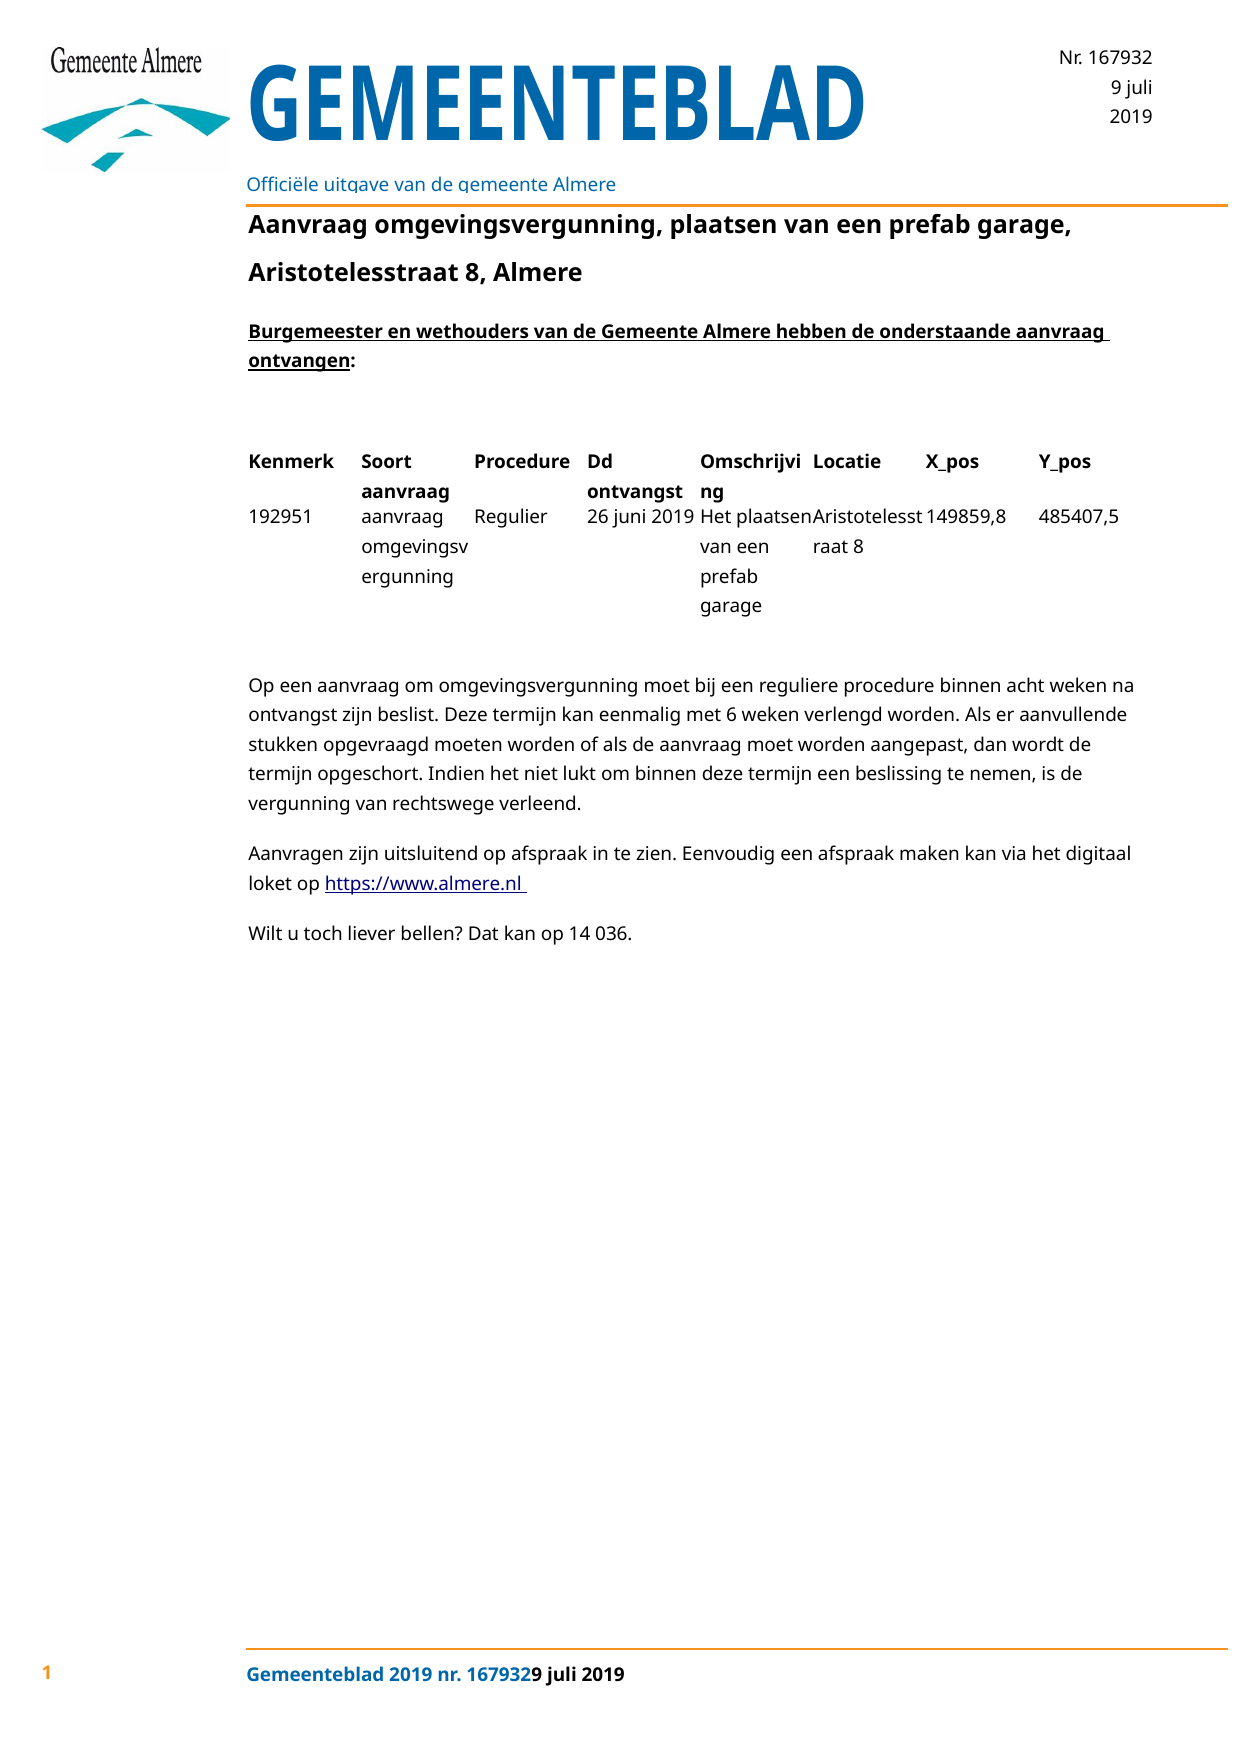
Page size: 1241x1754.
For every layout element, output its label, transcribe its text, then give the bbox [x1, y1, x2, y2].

picture [41, 47, 231, 172]
text Burgemeester en wethouders van de Gemeente Almere hebben de onderstaande aanvraag ontvangen: [248, 318, 1152, 373]
text Aanvragen zijn uitsluitend op afspraak in te zien. Eenvoudig een afspraak maken kan via het digitaal loket op https://www.almere.nl [248, 841, 1152, 896]
table_cell 149859,8 [926, 504, 1038, 618]
table_cell Het plaatsen van een prefab garage [700, 504, 813, 618]
table_header Kenmerk [248, 449, 361, 504]
text Op een aanvraag om omgevingsvergunning moet bij een reguliere procedure binnen acht weken na ontvangst zijn beslist. Deze termijn kan eenmalig met 6 weken verlengd worden. Als er aanvullende stukken opgevraagd moeten worden of als de aanvraag moet worden aangepast, dan wordt de termijn opgeschort. Indien het niet lukt om binnen deze termijn een beslissing te nemen, is de vergunning van rechtswege verleend. [248, 672, 1152, 816]
table_cell 485407,5 [1039, 504, 1152, 618]
text Wilt u toch liever bellen? Dat kan op 14 036. [248, 921, 1152, 946]
table_header Procedure [474, 449, 587, 504]
table_header Soort aanvraag [361, 449, 474, 504]
table_cell Aristotelesstraat 8 [813, 504, 926, 618]
table_cell 26 juni 2019 [587, 504, 700, 618]
table_header X_pos [926, 449, 1038, 504]
table_header Omschrijving [700, 449, 813, 504]
table_header Y_pos [1039, 449, 1152, 504]
table_cell Regulier [474, 504, 587, 618]
table_header Locatie [813, 449, 926, 504]
table_cell 192951 [248, 504, 361, 618]
table_header Dd ontvangst [587, 449, 700, 504]
text Aanvraag omgevingsvergunning, plaatsen van een prefab garage, Aristotelesstraat 8, Almere [248, 207, 1152, 288]
table_cell aanvraag omgevingsvergunning [361, 504, 474, 618]
